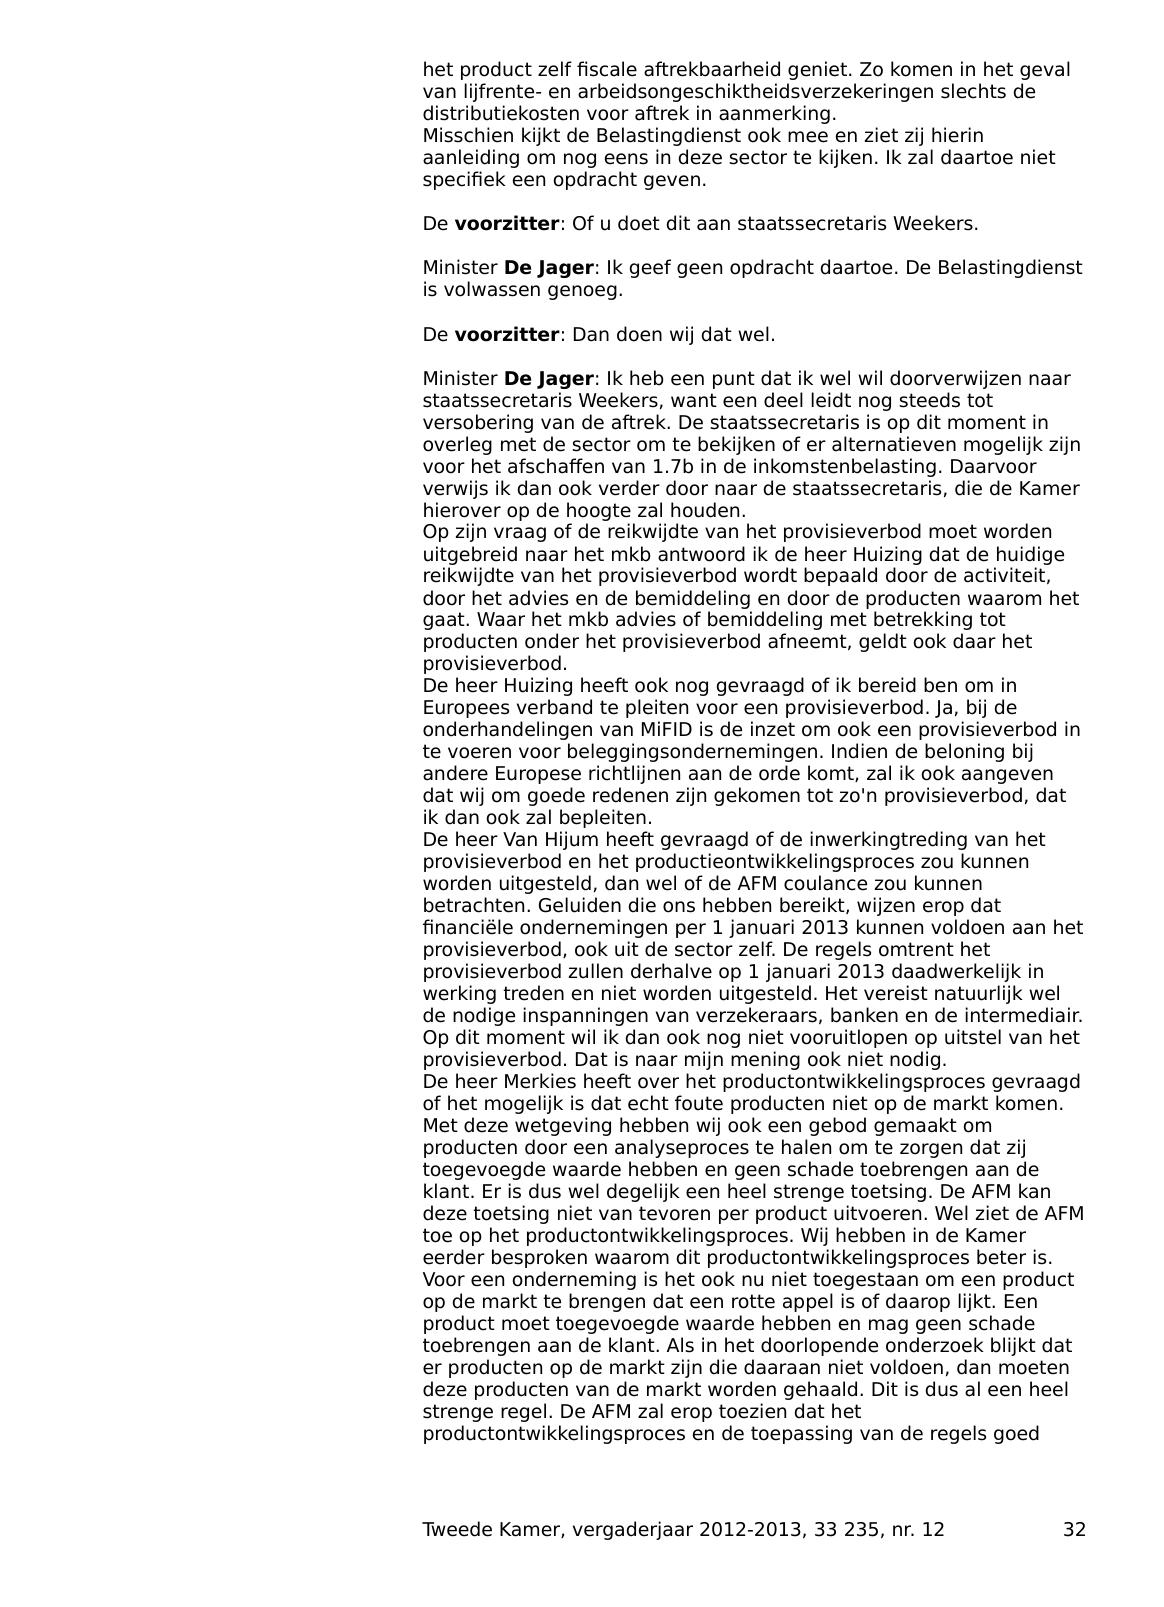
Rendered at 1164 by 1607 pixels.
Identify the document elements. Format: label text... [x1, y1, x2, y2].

text De heer Van Hijum heeft gevraagd of de inwerkingtreding van het provisieverbod en het productieontwikkelingsproces zou kunnen worden uitgesteld, dan wel of de AFM coulance zou kunnen betrachten. Geluiden die ons hebben bereikt, wijzen erop dat financiële ondernemingen per 1 januari 2013 kunnen voldoen aan het provisieverbod, ook uit de sector zelf. De regels omtrent het provisieverbod zullen derhalve op 1 januari 2013 daadwerkelijk in werking treden en niet worden uitgesteld. Het vereist natuurlijk wel de nodige inspanningen van verzekeraars, banken en de intermediair. Op dit moment wil ik dan ook nog niet vooruitlopen op uitstel van het provisieverbod. Dat is naar mijn mening ook niet nodig. [422, 829, 1087, 1071]
text het product zelf fiscale aftrekbaarheid geniet. Zo komen in het geval van lijfrente- en arbeidsongeschiktheidsverzekeringen slechts de distributiekosten voor aftrek in aanmerking. [422, 59, 1087, 125]
text De voorzitter: Dan doen wij dat wel. [422, 323, 1087, 345]
text De heer Huizing heeft ook nog gevraagd of ik bereid ben om in Europees verband te pleiten voor een provisieverbod. Ja, bij de onderhandelingen van MiFID is de inzet om ook een provisieverbod in te voeren voor beleggingsondernemingen. Indien de beloning bij andere Europese richtlijnen aan de orde komt, zal ik ook aangeven dat wij om goede redenen zijn gekomen tot zo'n provisieverbod, dat ik dan ook zal bepleiten. [422, 675, 1087, 829]
text Op zijn vraag of de reikwijdte van het provisieverbod moet worden uitgebreid naar het mkb antwoord ik de heer Huizing dat de huidige reikwijdte van het provisieverbod wordt bepaald door de activiteit, door het advies en de bemiddeling en door de producten waarom het gaat. Waar het mkb advies of bemiddeling met betrekking tot producten onder het provisieverbod afneemt, geldt ook daar het provisieverbod. [422, 521, 1087, 675]
text Minister De Jager: Ik heb een punt dat ik wel wil doorverwijzen naar staatssecretaris Weekers, want een deel leidt nog steeds tot versobering van de aftrek. De staatssecretaris is op dit moment in overleg met de sector om te bekijken of er alternatieven mogelijk zijn voor het afschaffen van 1.7b in de inkomstenbelasting. Daarvoor verwijs ik dan ook verder door naar de staatssecretaris, die de Kamer hierover op de hoogte zal houden. [422, 368, 1087, 521]
text De heer Merkies heeft over het productontwikkelingsproces gevraagd of het mogelijk is dat echt foute producten niet op de markt komen. Met deze wetgeving hebben wij ook een gebod gemaakt om producten door een analyseproces te halen om te zorgen dat zij toegevoegde waarde hebben en geen schade toebrengen aan de klant. Er is dus wel degelijk een heel strenge toetsing. De AFM kan deze toetsing niet van tevoren per product uitvoeren. Wel ziet de AFM toe op het productontwikkelingsproces. Wij hebben in de Kamer eerder besproken waarom dit productontwikkelingsproces beter is. Voor een onderneming is het ook nu niet toegestaan om een product op de markt te brengen dat een rotte appel is of daarop lijkt. Een product moet toegevoegde waarde hebben en mag geen schade toebrengen aan de klant. Als in het doorlopende onderzoek blijkt dat er producten op de markt zijn die daaraan niet voldoen, dan moeten deze producten van de markt worden gehaald. Dit is dus al een heel strenge regel. De AFM zal erop toezien dat het productontwikkelingsproces en de toepassing van de regels goed [422, 1071, 1087, 1444]
text De voorzitter: Of u doet dit aan staatssecretaris Weekers. [422, 213, 1087, 235]
text Misschien kijkt de Belastingdienst ook mee en ziet zij hierin aanleiding om nog eens in deze sector te kijken. Ik zal daartoe niet specifiek een opdracht geven. [422, 125, 1087, 191]
text Minister De Jager: Ik geef geen opdracht daartoe. De Belastingdienst is volwassen genoeg. [422, 257, 1087, 301]
